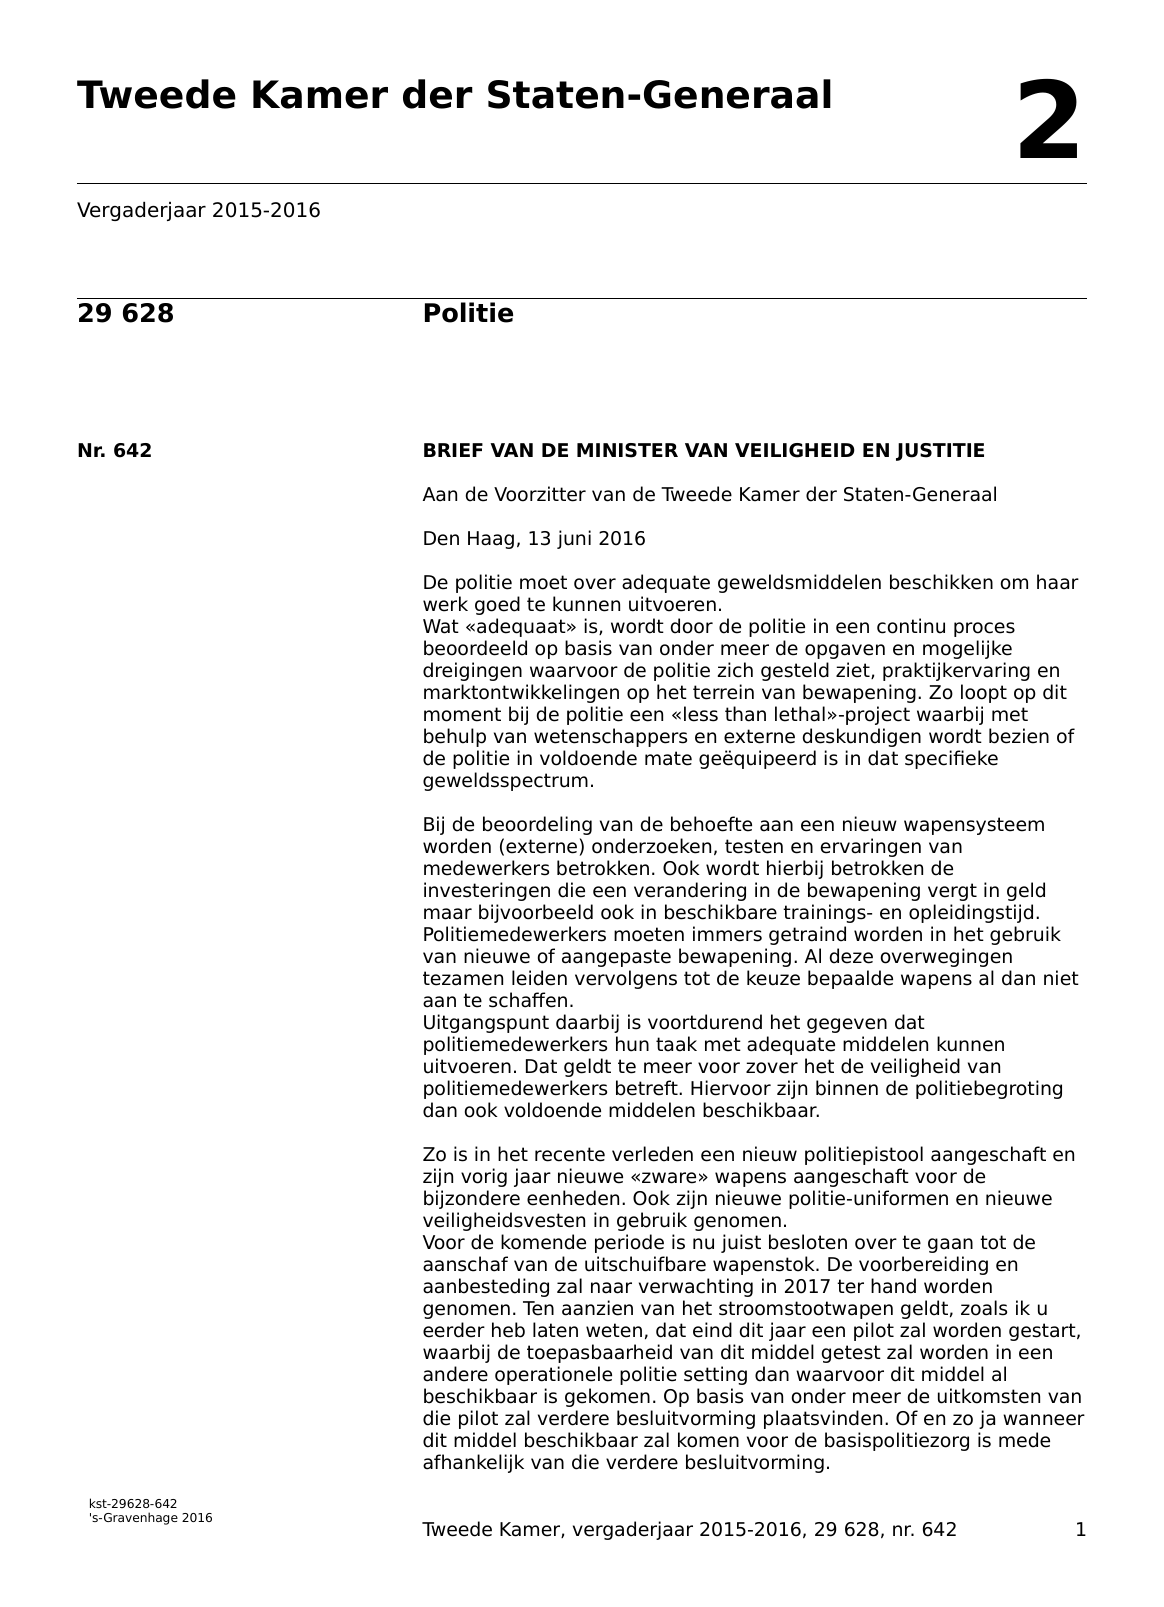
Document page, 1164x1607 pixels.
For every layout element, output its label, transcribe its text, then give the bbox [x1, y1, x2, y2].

text Wat «adequaat» is, wordt door de politie in een continu proces beoordeeld op basis van onder meer de opgaven en mogelijke dreigingen waarvoor de politie zich gesteld ziet, praktijkervaring en marktontwikkelingen op het terrein van bewapening. Zo loopt op dit moment bij de politie een «less than lethal»-project waarbij met behulp van wetenschappers en externe deskundigen wordt bezien of de politie in voldoende mate geëquipeerd is in dat specifieke geweldsspectrum. [422, 616, 1087, 792]
table_cell Vergaderjaar 2015-2016 [77, 184, 1087, 298]
text Zo is in het recente verleden een nieuw politiepistool aangeschaft en zijn vorig jaar nieuwe «zware» wapens aangeschaft voor de bijzondere eenheden. Ook zijn nieuwe politie-uniformen en nieuwe veiligheidsvesten in gebruik genomen. [422, 1144, 1087, 1232]
text Voor de komende periode is nu juist besloten over te gaan tot de aanschaf van de uitschuifbare wapenstok. De voorbereiding en aanbesteding zal naar verwachting in 2017 ter hand worden genomen. Ten aanzien van het stroomstootwapen geldt, zoals ik u eerder heb laten weten, dat eind dit jaar een pilot zal worden gestart, waarbij de toepasbaarheid van dit middel getest zal worden in een andere operationele politie setting dan waarvoor dit middel al beschikbaar is gekomen. Op basis van onder meer de uitkomsten van die pilot zal verdere besluitvorming plaatsvinden. Of en zo ja wanneer dit middel beschikbaar zal komen voor de basispolitiezorg is mede afhankelijk van die verdere besluitvorming. [422, 1232, 1087, 1474]
text De politie moet over adequate geweldsmiddelen beschikken om haar werk goed te kunnen uitvoeren. [422, 572, 1087, 616]
table_header Tweede Kamer der Staten-Generaal [77, 59, 886, 183]
text Aan de Voorzitter van de Tweede Kamer der Staten-Generaal [422, 484, 1087, 506]
text 's-Gravenhage 2016 [88, 1511, 323, 1525]
text Bij de beoordeling van de behoefte aan een nieuw wapensysteem worden (externe) onderzoeken, testen en ervaringen van medewerkers betrokken. Ook wordt hierbij betrokken de investeringen die een verandering in de bewapening vergt in geld maar bijvoorbeeld ook in beschikbare trainings- en opleidingstijd. Politiemedewerkers moeten immers getraind worden in het gebruik van nieuwe of aangepaste bewapening. Al deze overwegingen tezamen leiden vervolgens tot de keuze bepaalde wapens al dan niet aan te schaffen. [422, 814, 1087, 1012]
text kst-29628-642 [88, 1497, 323, 1511]
table_header 2 [886, 59, 1087, 183]
text Uitgangspunt daarbij is voortdurend het gegeven dat politiemedewerkers hun taak met adequate middelen kunnen uitvoeren. Dat geldt te meer voor zover het de veiligheid van politiemedewerkers betreft. Hiervoor zijn binnen de politiebegroting dan ook voldoende middelen beschikbaar. [422, 1012, 1087, 1122]
subtitle 29 628 Politie [77, 299, 1087, 329]
text Den Haag, 13 juni 2016 [422, 528, 1087, 550]
subtitle Nr. 642 BRIEF VAN DE MINISTER VAN VEILIGHEID EN JUSTITIE [77, 440, 1087, 462]
